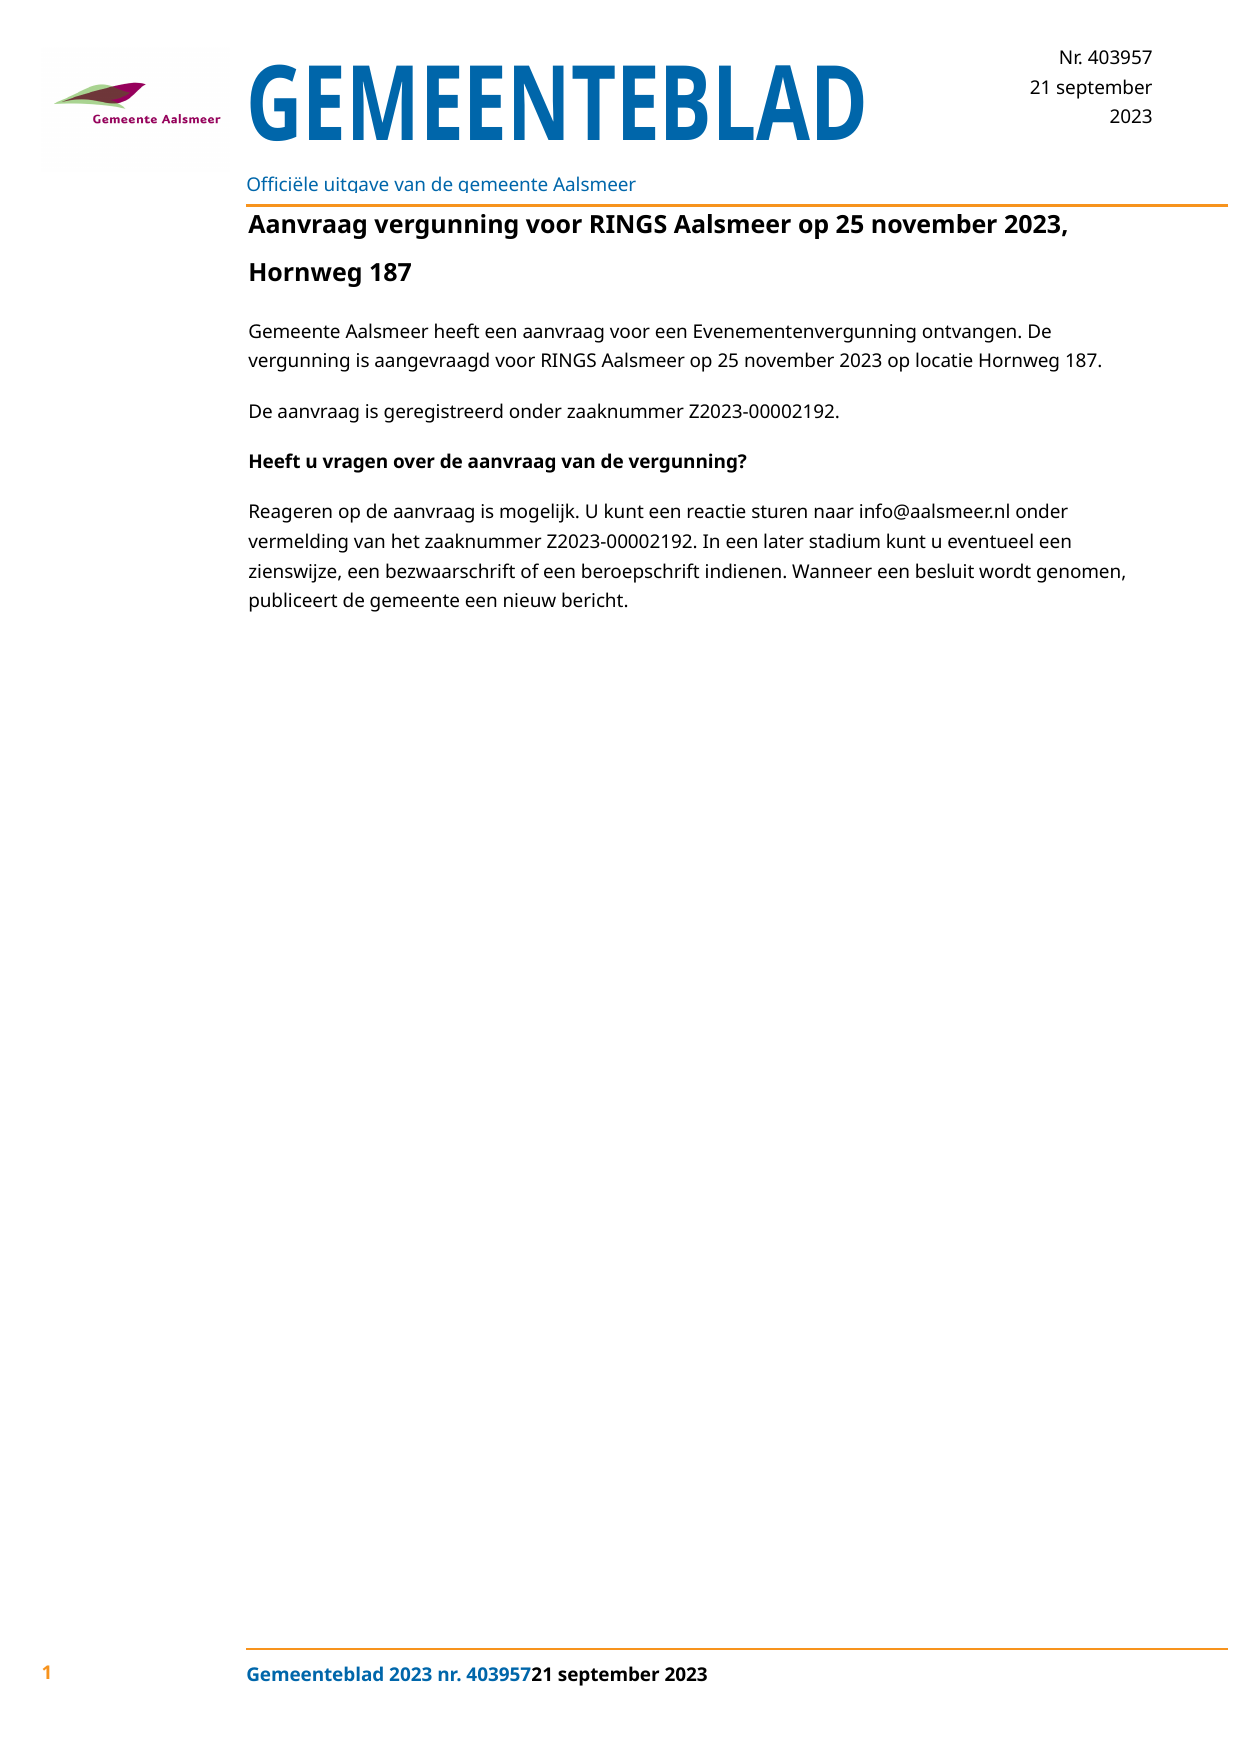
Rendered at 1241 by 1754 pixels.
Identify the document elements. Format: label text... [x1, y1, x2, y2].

text Gemeente Aalsmeer heeft een aanvraag voor een Evenementenvergunning ontvangen. De vergunning is aangevraagd voor RINGS Aalsmeer op 25 november 2023 op locatie Hornweg 187. [248, 318, 1152, 373]
text Aanvraag vergunning voor RINGS Aalsmeer op 25 november 2023, Hornweg 187 [248, 207, 1152, 288]
text De aanvraag is geregistreerd onder zaaknummer Z2023-00002192. [248, 398, 1152, 424]
text Reageren op de aanvraag is mogelijk. U kunt een reactie sturen naar info@aalsmeer.nl onder vermelding van het zaaknummer Z2023-00002192. In een later stadium kunt u eventueel een zienswijze, een bezwaarschrift of een beroepschrift indienen. Wanneer een besluit wordt genomen, publiceert de gemeente een nieuw bericht. [248, 499, 1152, 613]
picture [41, 47, 231, 172]
text Heeft u vragen over de aanvraag van de vergunning? [248, 448, 1152, 474]
